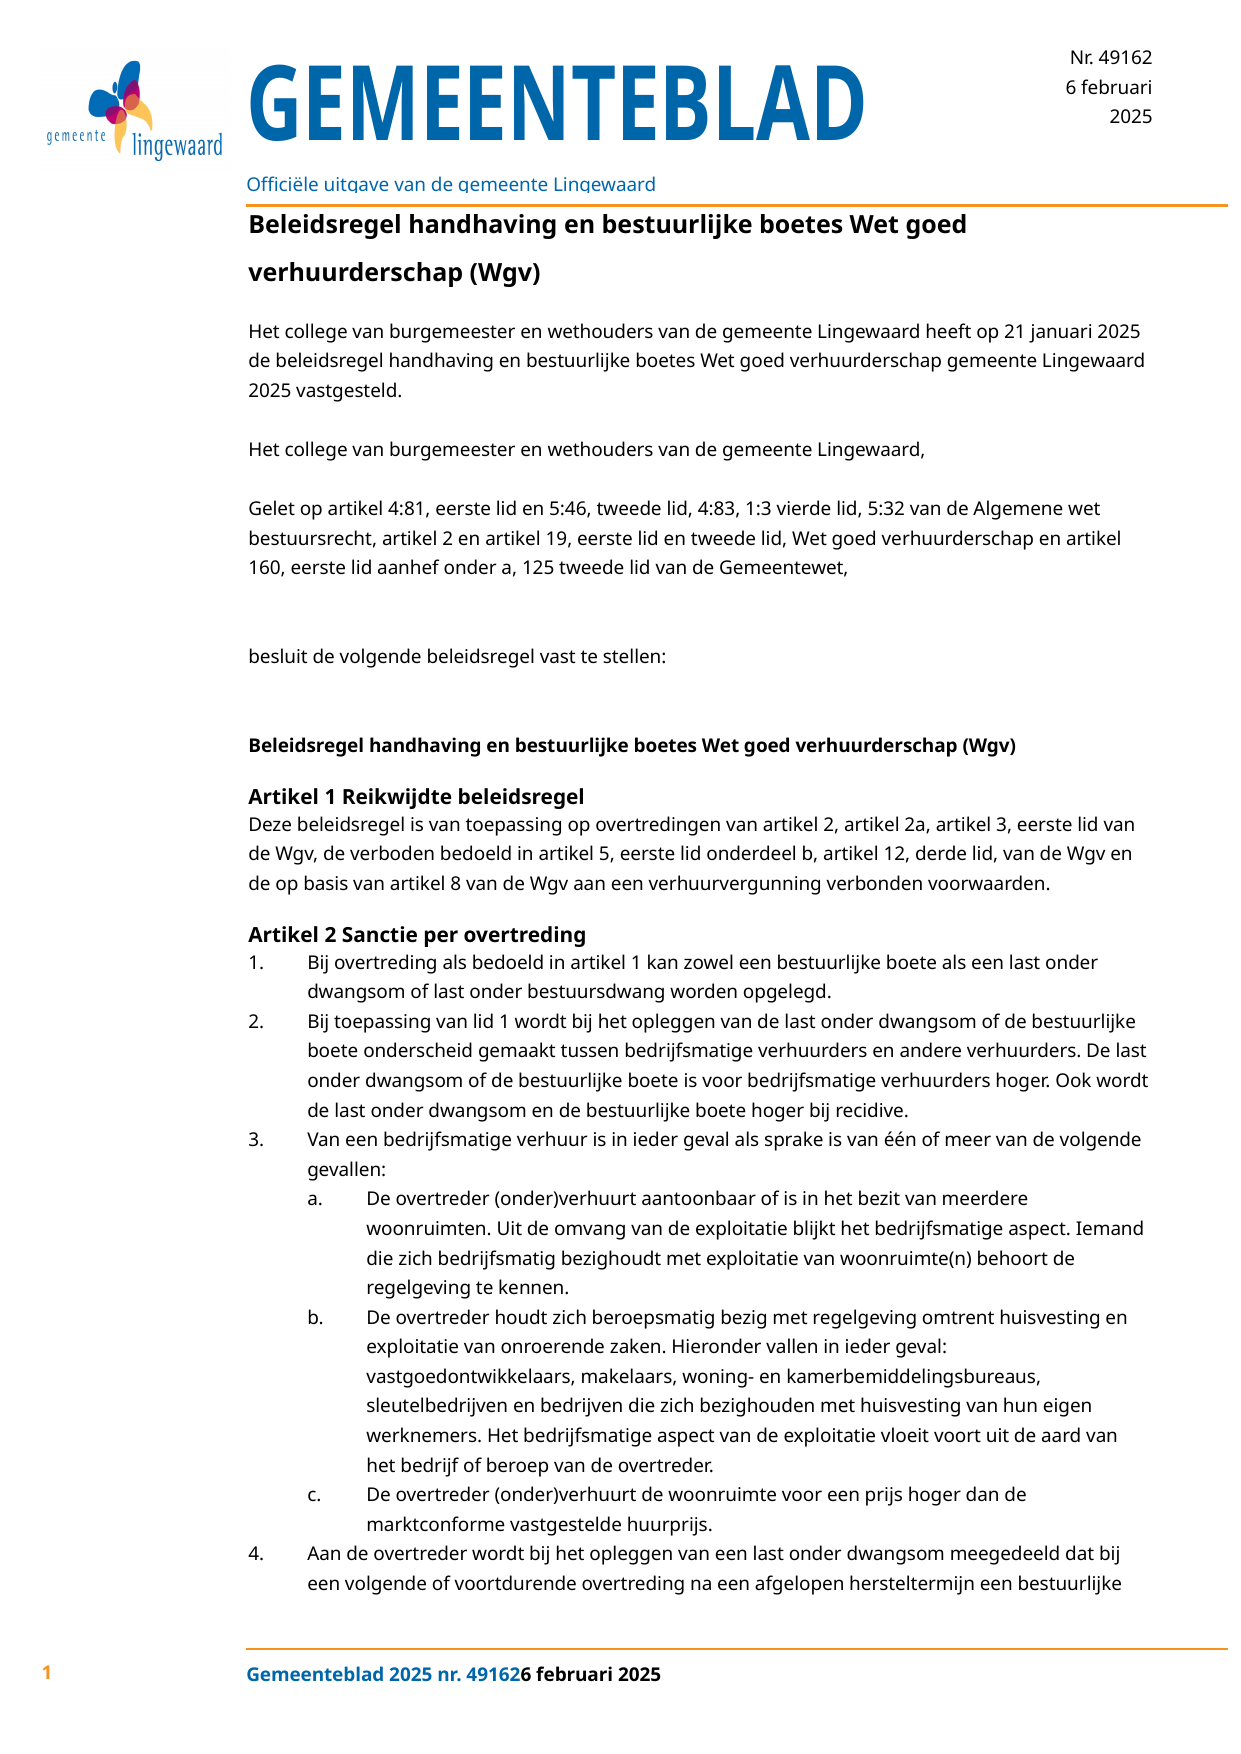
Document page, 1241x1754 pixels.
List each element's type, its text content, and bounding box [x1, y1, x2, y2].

picture [41, 47, 231, 172]
list Bij toepassing van lid 1 wordt bij het opleggen van de last onder dwangsom of de bestuurlijke boete onderscheid gemaakt tussen bedrijfsmatige verhuurders en andere verhuurders. De last onder dwangsom of de bestuurlijke boete is voor bedrijfsmatige verhuurders hoger. Ook wordt de last onder dwangsom en de bestuurlijke boete hoger bij recidive. [248, 1008, 1152, 1123]
list Bij overtreding als bedoeld in artikel 1 kan zowel een bestuurlijke boete als een last onder dwangsom of last onder bestuursdwang worden opgelegd. [248, 949, 1152, 1004]
text Deze beleidsregel is van toepassing op overtredingen van artikel 2, artikel 2a, artikel 3, eerste lid van de Wgv, de verboden bedoeld in artikel 5, eerste lid onderdeel b, artikel 12, derde lid, van de Wgv en de op basis van artikel 8 van de Wgv aan een verhuurvergunning verbonden voorwaarden. [248, 811, 1152, 896]
list De overtreder (onder)verhuurt aantoonbaar of is in het bezit van meerdere woonruimten. Uit de omvang van de exploitatie blijkt het bedrijfsmatige aspect. Iemand die zich bedrijfsmatig bezighoudt met exploitatie van woonruimte(n) behoort de regelgeving te kennen. [307, 1186, 1152, 1300]
text Gelet op artikel 4:81, eerste lid en 5:46, tweede lid, 4:83, 1:3 vierde lid, 5:32 van de Algemene wet bestuursrecht, artikel 2 en artikel 19, eerste lid en tweede lid, Wet goed verhuurderschap en artikel 160, eerste lid aanhef onder a, 125 tweede lid van de Gemeentewet, [248, 495, 1152, 580]
text Artikel 1 Reikwijdte beleidsregel [248, 782, 1152, 811]
list Aan de overtreder wordt bij het opleggen van een last onder dwangsom meegedeeld dat bij een volgende of voortdurende overtreding na een afgelopen hersteltermijn een bestuurlijke [248, 1541, 1152, 1596]
text Beleidsregel handhaving en bestuurlijke boetes Wet goed verhuurderschap (Wgv) [248, 207, 1152, 288]
list Van een bedrijfsmatige verhuur is in ieder geval als sprake is van één of meer van de volgende gevallen: [248, 1126, 1152, 1182]
text Artikel 2 Sanctie per overtreding [248, 921, 1152, 949]
text besluit de volgende beleidsregel vast te stellen: [248, 643, 1152, 669]
text Beleidsregel handhaving en bestuurlijke boetes Wet goed verhuurderschap (Wgv) [248, 732, 1152, 758]
list De overtreder houdt zich beroepsmatig bezig met regelgeving omtrent huisvesting en exploitatie van onroerende zaken. Hieronder vallen in ieder geval: vastgoedontwikkelaars, makelaars, woning- en kamerbemiddelingsbureaus, sleutelbedrijven en bedrijven die zich bezighouden met huisvesting van hun eigen werknemers. Het bedrijfsmatige aspect van de exploitatie vloeit voort uit de aard van het bedrijf of beroep van de overtreder. [307, 1304, 1152, 1478]
text Het college van burgemeester en wethouders van de gemeente Lingewaard heeft op 21 januari 2025 de beleidsregel handhaving en bestuurlijke boetes Wet goed verhuurderschap gemeente Lingewaard 2025 vastgesteld. [248, 318, 1152, 403]
list De overtreder (onder)verhuurt de woonruimte voor een prijs hoger dan de marktconforme vastgestelde huurprijs. [307, 1481, 1152, 1537]
text Het college van burgemeester en wethouders van de gemeente Lingewaard, [248, 436, 1152, 462]
